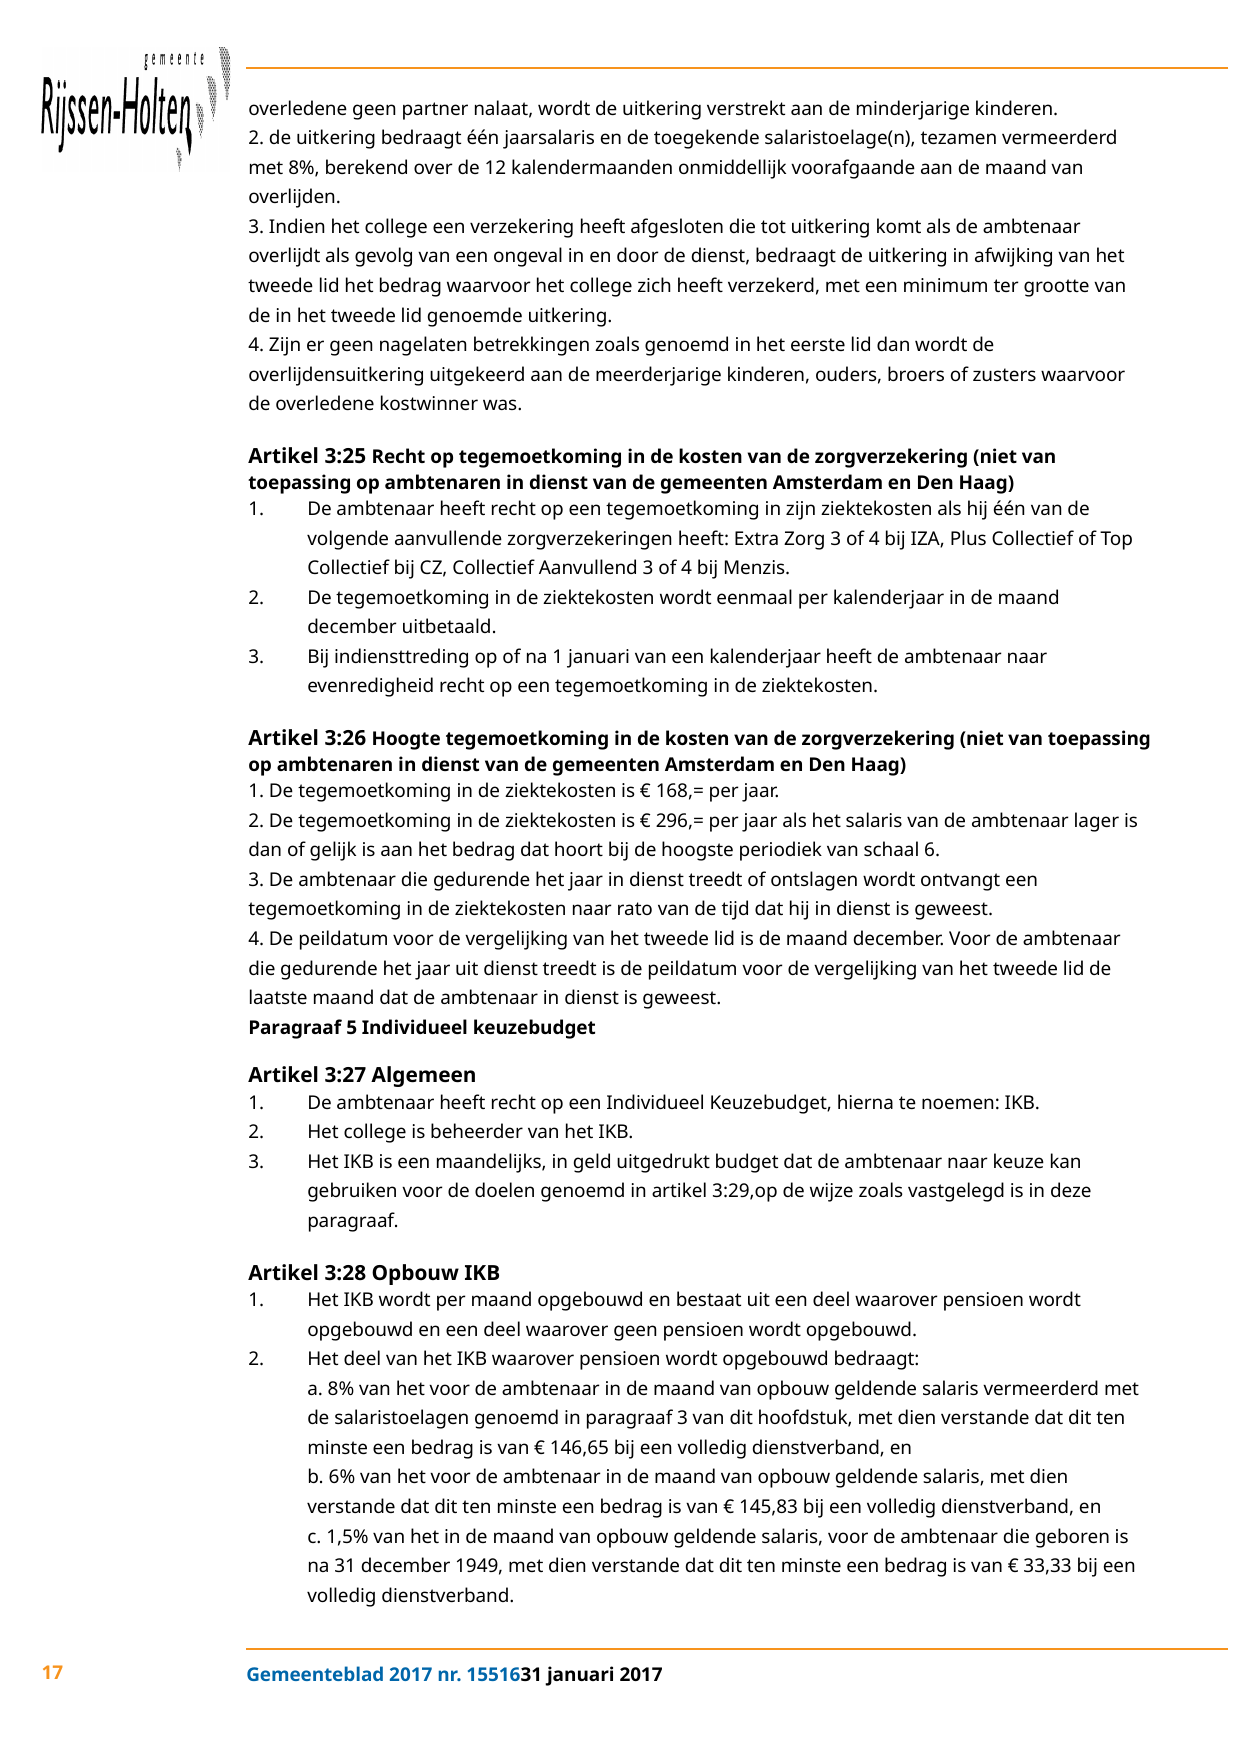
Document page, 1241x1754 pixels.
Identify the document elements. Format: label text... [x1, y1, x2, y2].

text overledene geen partner nalaat, wordt de uitkering verstrekt aan de minderjarige kinderen. [248, 95, 1152, 121]
list Het IKB wordt per maand opgebouwd en bestaat uit een deel waarover pensioen wordt opgebouwd en een deel waarover geen pensioen wordt opgebouwd. [248, 1286, 1152, 1341]
text Artikel 3:27 Algemeen [248, 1061, 1152, 1089]
list Het IKB is een maandelijks, in geld uitgedrukt budget dat de ambtenaar naar keuze kan gebruiken voor de doelen genoemd in artikel 3:29,op de wijze zoals vastgelegd is in deze paragraaf. [248, 1148, 1152, 1233]
text 4. De peildatum voor de vergelijking van het tweede lid is de maand december. Voor de ambtenaar die gedurende het jaar uit dienst treedt is de peildatum voor de vergelijking van het tweede lid de laatste maand dat de ambtenaar in dienst is geweest. [248, 925, 1152, 1010]
text Artikel 3:26 Hoogte tegemoetkoming in de kosten van de zorgverzekering (niet van toepassing op ambtenaren in dienst van de gemeenten Amsterdam en Den Haag) [248, 723, 1152, 777]
list Het college is beheerder van het IKB. [248, 1118, 1152, 1144]
list Het deel van het IKB waarover pensioen wordt opgebouwd bedraagt: [248, 1345, 1152, 1371]
list c. 1,5% van het in de maand van opbouw geldende salaris, voor de ambtenaar die geboren is na 31 december 1949, met dien verstande dat dit ten minste een bedrag is van € 33,33 bij een volledig dienstverband. [248, 1523, 1152, 1608]
text Artikel 3:28 Opbouw IKB [248, 1258, 1152, 1286]
text 3. Indien het college een verzekering heeft afgesloten die tot uitkering komt als de ambtenaar overlijdt als gevolg van een ongeval in en door de dienst, bedraagt de uitkering in afwijking van het tweede lid het bedrag waarvoor het college zich heeft verzekerd, met een minimum ter grootte van de in het tweede lid genoemde uitkering. [248, 213, 1152, 328]
text Artikel 3:25 Recht op tegemoetkoming in de kosten van de zorgverzekering (niet van toepassing op ambtenaren in dienst van de gemeenten Amsterdam en Den Haag) [248, 441, 1152, 495]
list De ambtenaar heeft recht op een tegemoetkoming in zijn ziektekosten als hij één van de volgende aanvullende zorgverzekeringen heeft: Extra Zorg 3 of 4 bij IZA, Plus Collectief of Top Collectief bij CZ, Collectief Aanvullend 3 of 4 bij Menzis. [248, 495, 1152, 580]
text 4. Zijn er geen nagelaten betrekkingen zoals genoemd in het eerste lid dan wordt de overlijdensuitkering uitgekeerd aan de meerderjarige kinderen, ouders, broers of zusters waarvoor de overledene kostwinner was. [248, 331, 1152, 416]
text 1. De tegemoetkoming in de ziektekosten is € 168,= per jaar. [248, 777, 1152, 803]
picture [41, 47, 231, 172]
list a. 8% van het voor de ambtenaar in de maand van opbouw geldende salaris vermeerderd met de salaristoelagen genoemd in paragraaf 3 van dit hoofdstuk, met dien verstande dat dit ten minste een bedrag is van € 146,65 bij een volledig dienstverband, en [248, 1375, 1152, 1460]
text 3. De ambtenaar die gedurende het jaar in dienst treedt of ontslagen wordt ontvangt een tegemoetkoming in de ziektekosten naar rato van de tijd dat hij in dienst is geweest. [248, 866, 1152, 921]
list De ambtenaar heeft recht op een Individueel Keuzebudget, hierna te noemen: IKB. [248, 1089, 1152, 1115]
text 2. De tegemoetkoming in de ziektekosten is € 296,= per jaar als het salaris van de ambtenaar lager is dan of gelijk is aan het bedrag dat hoort bij de hoogste periodiek van schaal 6. [248, 807, 1152, 862]
list Bij indiensttreding op of na 1 januari van een kalenderjaar heeft de ambtenaar naar evenredigheid recht op een tegemoetkoming in de ziektekosten. [248, 643, 1152, 698]
text 2. de uitkering bedraagt één jaarsalaris en de toegekende salaristoelage(n), tezamen vermeerderd met 8%, berekend over de 12 kalendermaanden onmiddellijk voorafgaande aan de maand van overlijden. [248, 124, 1152, 209]
list De tegemoetkoming in de ziektekosten wordt eenmaal per kalenderjaar in de maand december uitbetaald. [248, 584, 1152, 639]
text Paragraaf 5 Individueel keuzebudget [248, 1014, 1152, 1040]
list b. 6% van het voor de ambtenaar in de maand van opbouw geldende salaris, met dien verstande dat dit ten minste een bedrag is van € 145,83 bij een volledig dienstverband, en [248, 1464, 1152, 1519]
